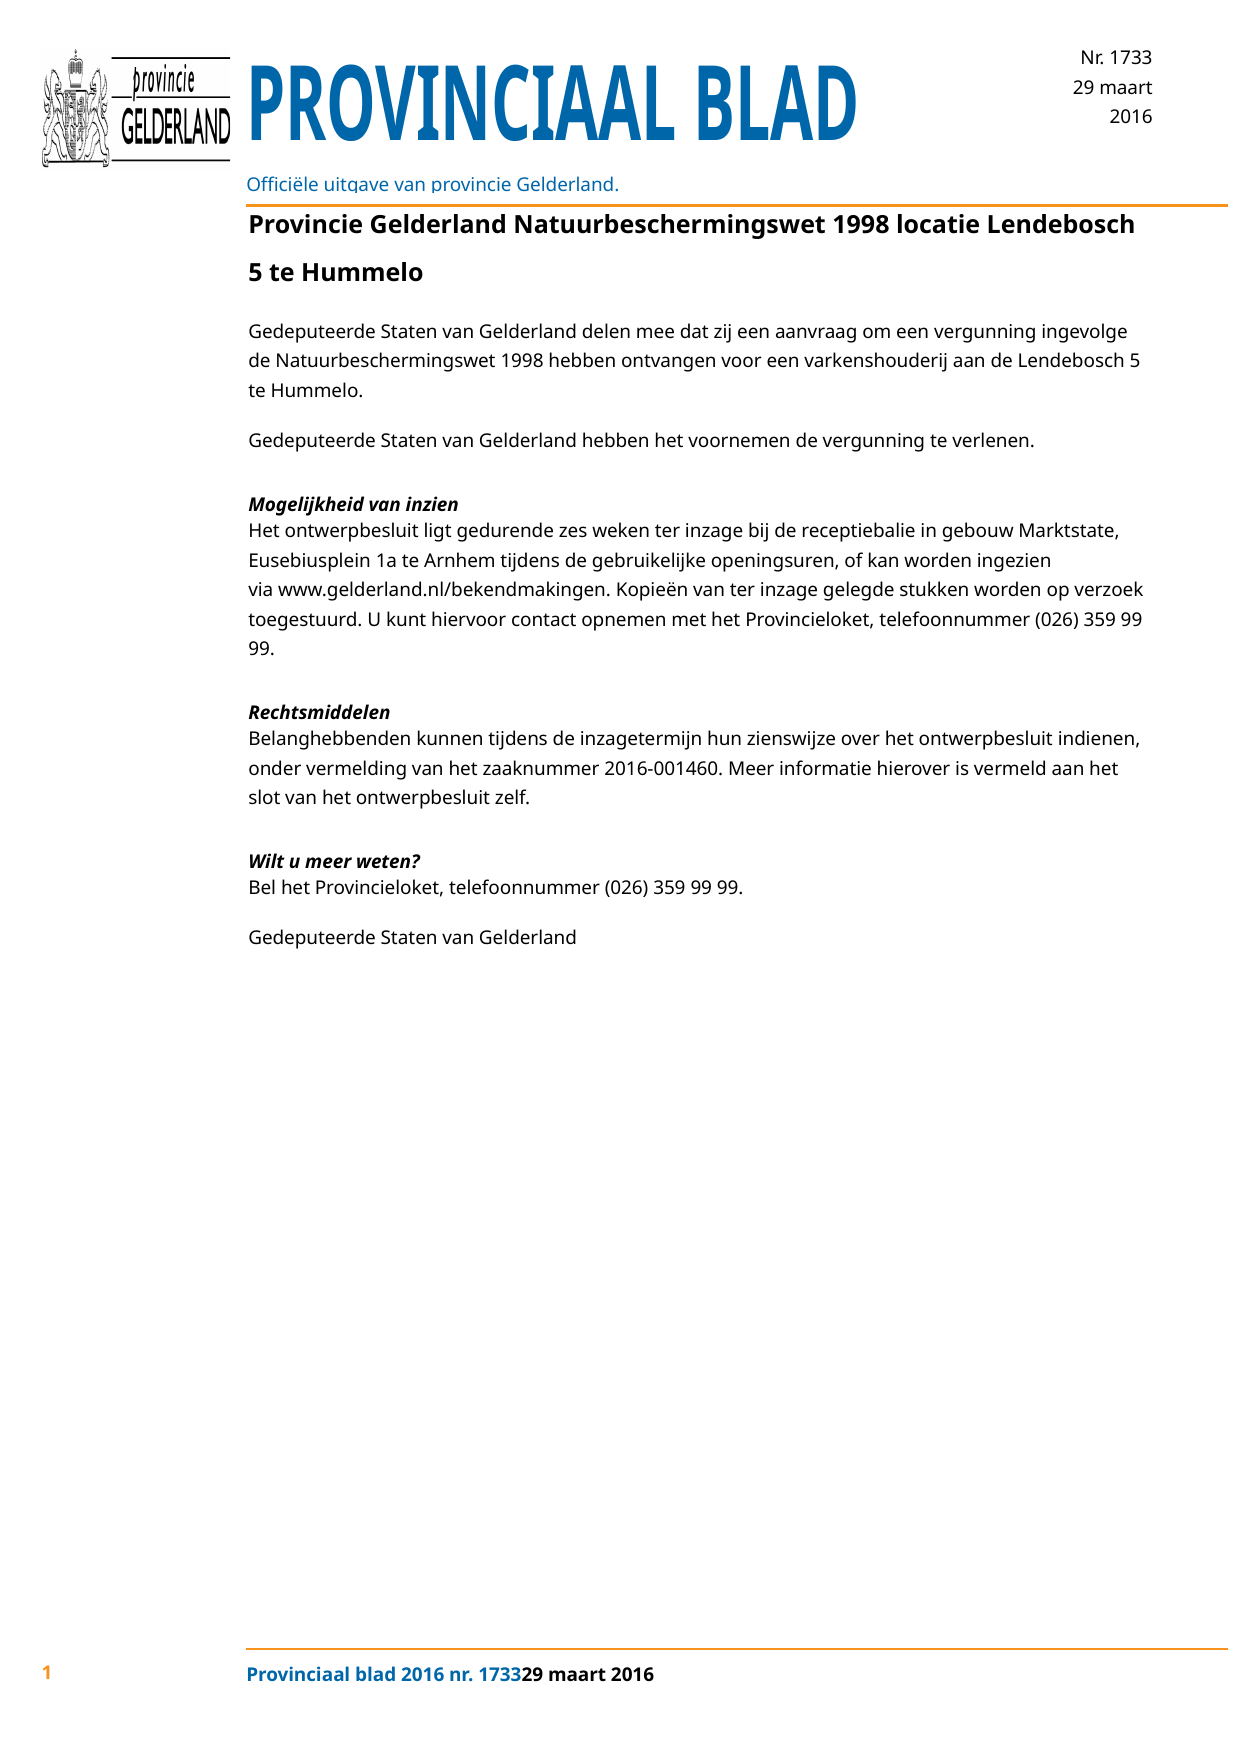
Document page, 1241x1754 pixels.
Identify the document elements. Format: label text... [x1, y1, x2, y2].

text Bel het Provincieloket, telefoonnummer (026) 359 99 99. [248, 874, 1152, 900]
text Gedeputeerde Staten van Gelderland delen mee dat zij een aanvraag om een vergunning ingevolge de Natuurbeschermingswet 1998 hebben ontvangen voor een varkenshouderij aan de Lendebosch 5 te Hummelo. [248, 318, 1152, 403]
text Gedeputeerde Staten van Gelderland [248, 924, 1152, 950]
picture [41, 47, 231, 172]
text Gedeputeerde Staten van Gelderland hebben het voornemen de vergunning te verlenen. [248, 427, 1152, 453]
text Rechtsmiddelen [248, 699, 1152, 725]
text Wilt u meer weten? [248, 848, 1152, 874]
text Mogelijkheid van inzien [248, 491, 1152, 517]
text Provincie Gelderland Natuurbeschermingswet 1998 locatie Lendebosch 5 te Hummelo [248, 207, 1152, 288]
text Het ontwerpbesluit ligt gedurende zes weken ter inzage bij de receptiebalie in gebouw Marktstate, Eusebiusplein 1a te Arnhem tijdens de gebruikelijke openingsuren, of kan worden ingezien via www.gelderland.nl/bekendmakingen. Kopieën van ter inzage gelegde stukken worden op verzoek toegestuurd. U kunt hiervoor contact opnemen met het Provincieloket, telefoonnummer (026) 359 99 99. [248, 517, 1152, 661]
text Belanghebbenden kunnen tijdens de inzagetermijn hun zienswijze over het ontwerpbesluit indienen, onder vermelding van het zaaknummer 2016-001460. Meer informatie hierover is vermeld aan het slot van het ontwerpbesluit zelf. [248, 725, 1152, 810]
